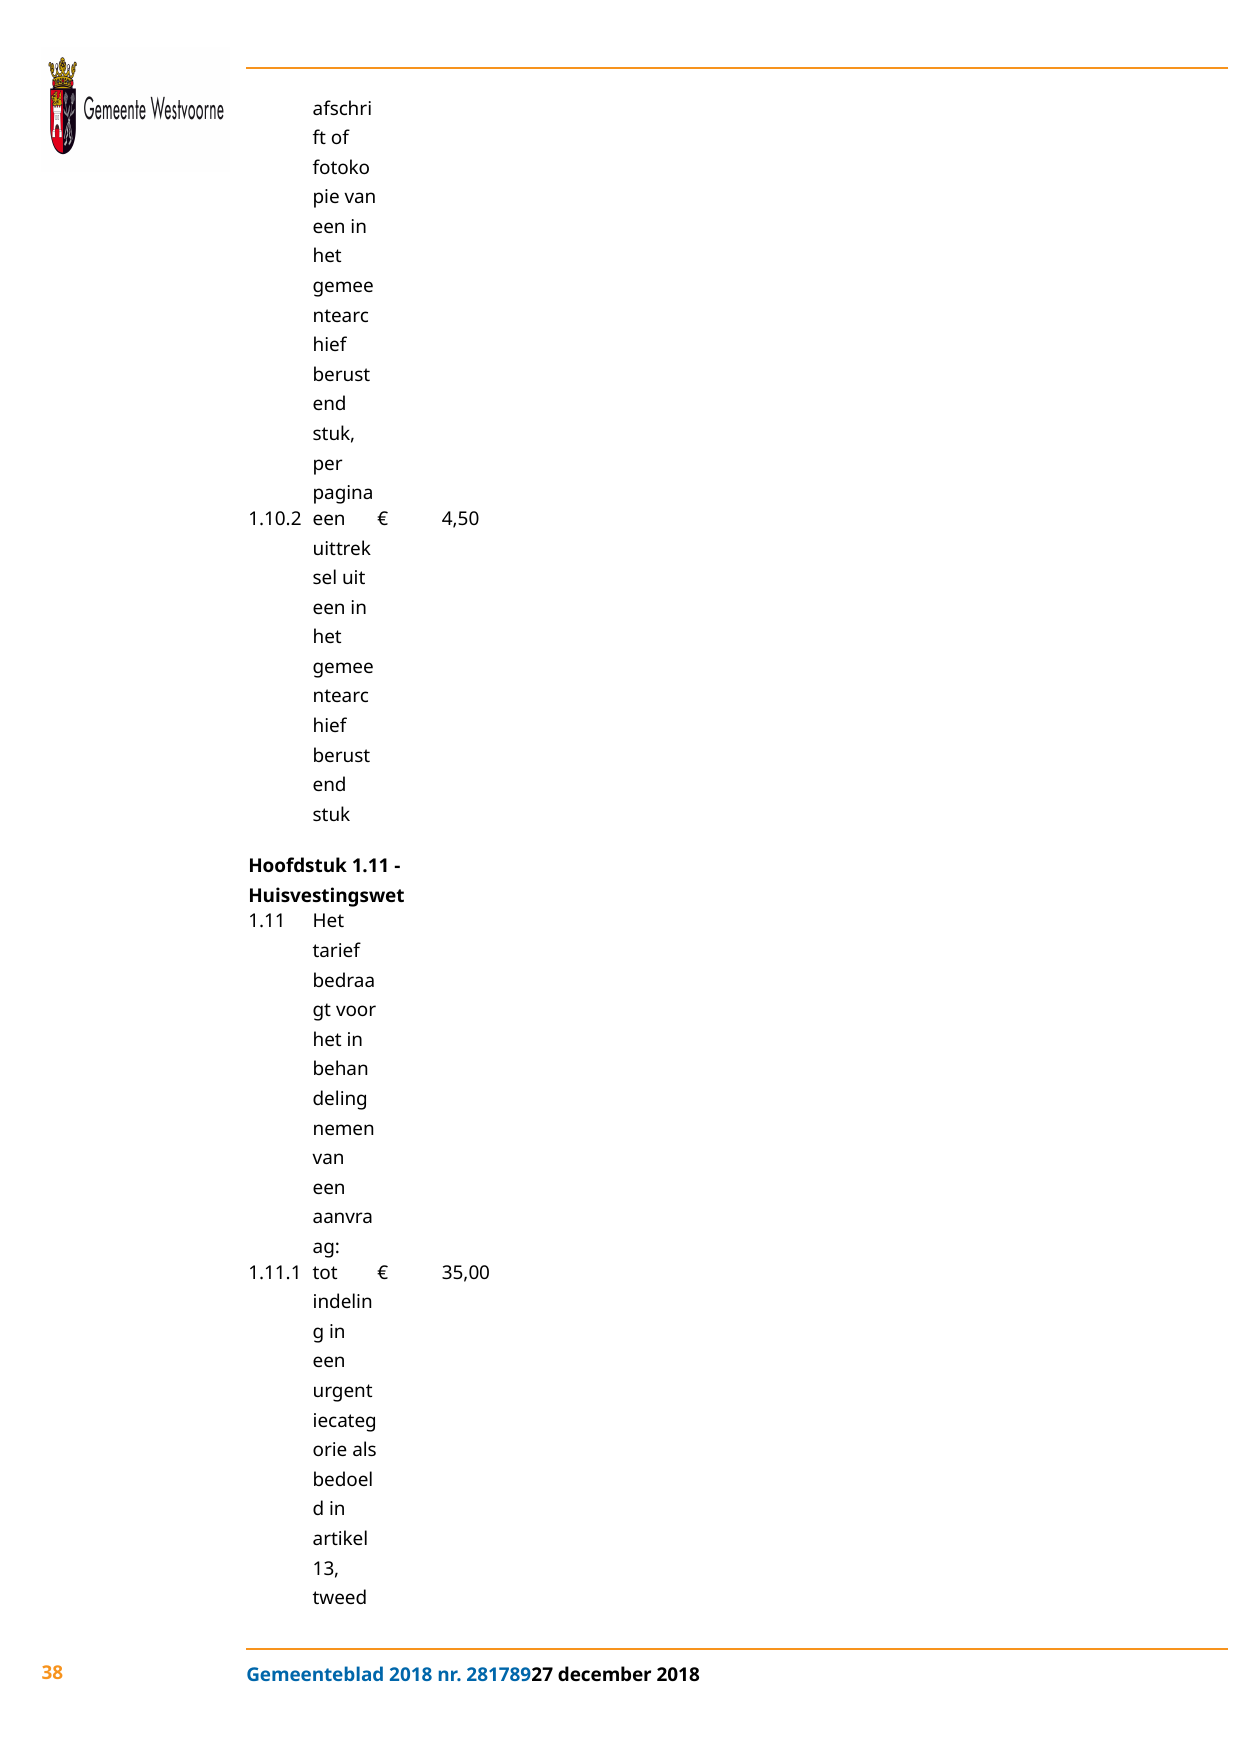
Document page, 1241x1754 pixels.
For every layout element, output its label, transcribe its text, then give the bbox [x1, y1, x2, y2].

table_cell tot indeling in een urgentiecategorie als bedoeld in artikel 13, tweed [313, 1259, 377, 1610]
table_cell € [377, 505, 442, 827]
table_cell [377, 827, 442, 852]
table_cell [377, 908, 442, 1259]
table_cell [313, 827, 377, 852]
table_cell [442, 908, 506, 1259]
table_cell 1.10.2 [248, 505, 312, 827]
table_cell [248, 95, 312, 505]
table_cell [442, 827, 506, 852]
table_cell [377, 95, 442, 505]
table_cell [248, 827, 312, 852]
table_cell 4,50 [442, 505, 506, 827]
table_cell 1.11.1 [248, 1259, 312, 1610]
table_cell Hoofdstuk 1.11 - Huisvestingswet [248, 853, 506, 908]
table_cell afschrift of fotokopie van een in het gemeentearchief berustend stuk, per pagina [313, 95, 377, 505]
table_cell [442, 95, 506, 505]
table_cell 35,00 [442, 1259, 506, 1610]
table_cell een uittreksel uit een in het gemeentearchief berustend stuk [313, 505, 377, 827]
table_cell Het tarief bedraagt voor het in behandeling nemen van een aanvraag: [313, 908, 377, 1259]
picture [41, 47, 231, 172]
table_cell € [377, 1259, 442, 1610]
table_cell 1.11 [248, 908, 312, 1259]
